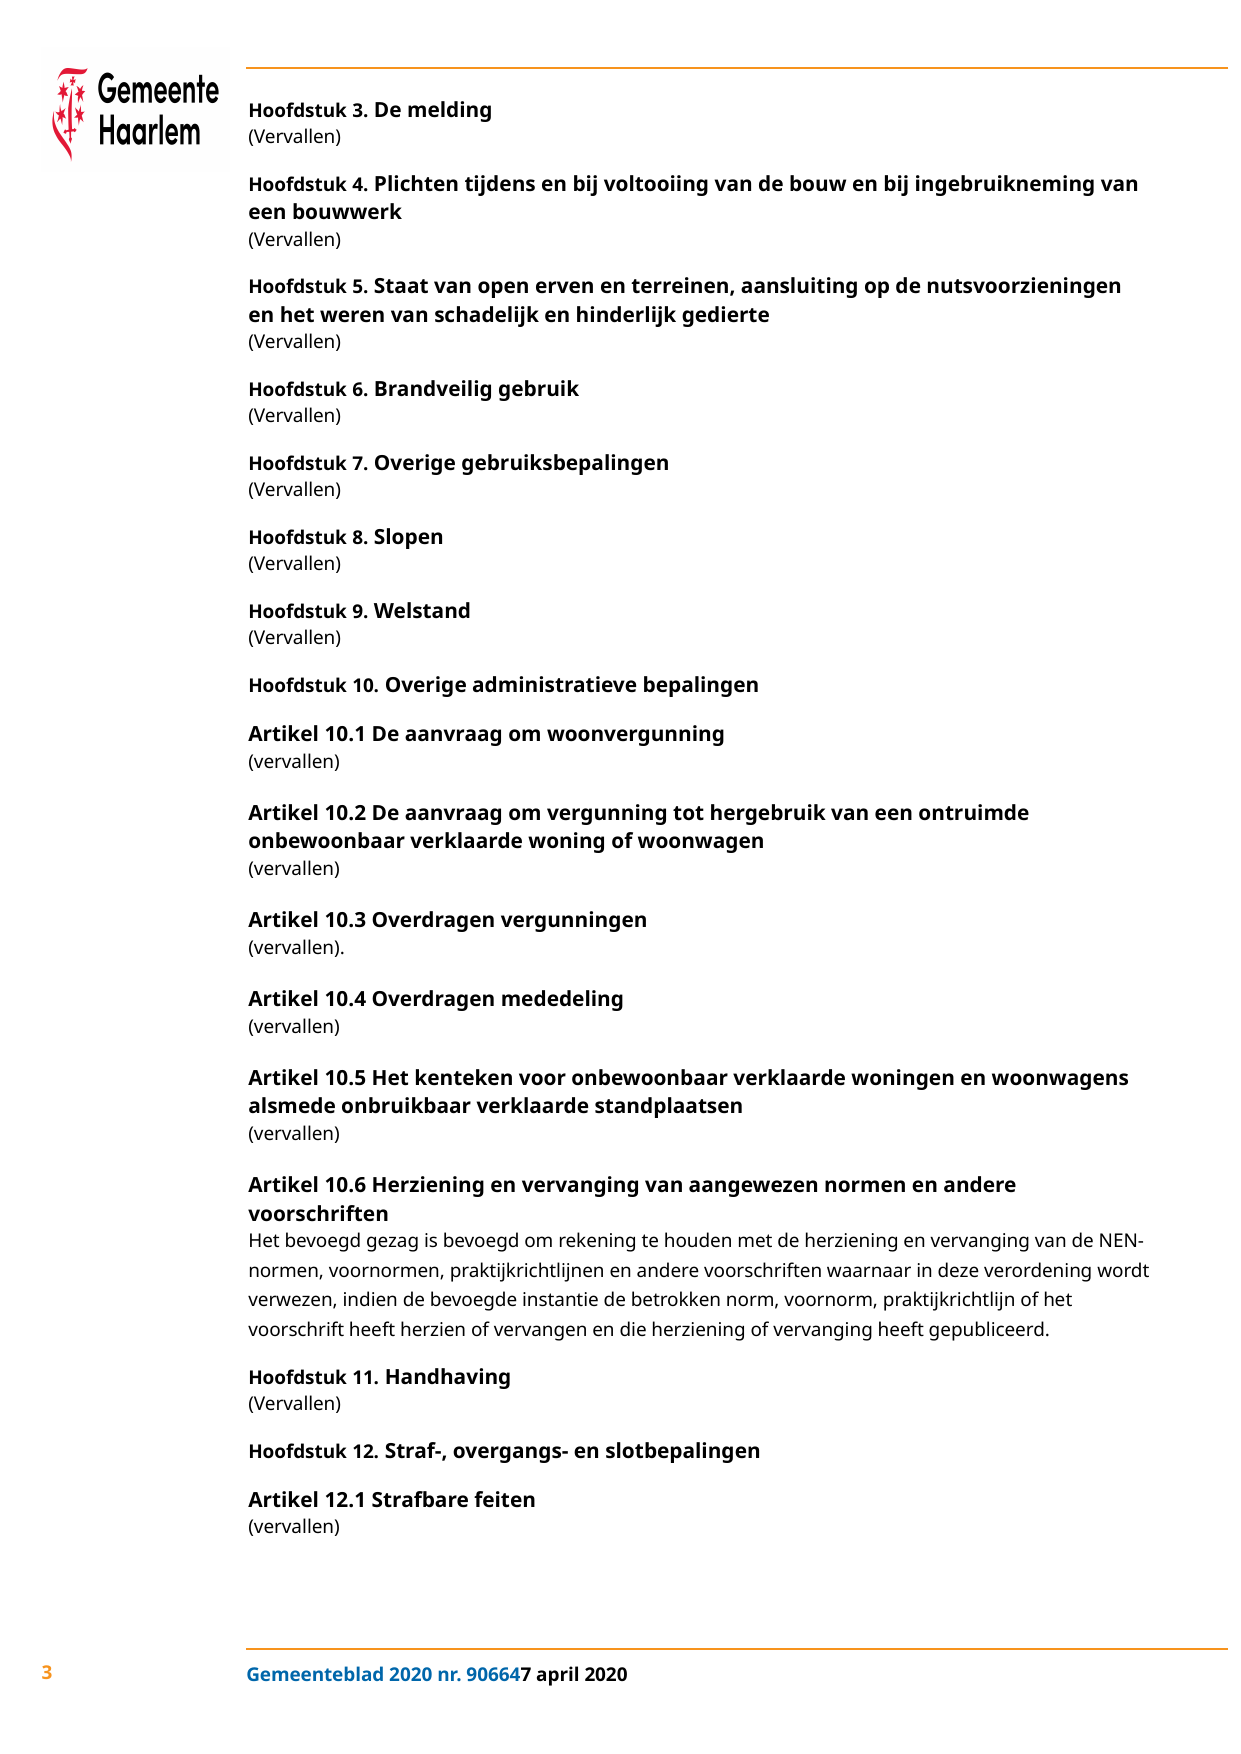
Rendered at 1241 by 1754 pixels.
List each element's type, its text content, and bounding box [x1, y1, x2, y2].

text Artikel 10.6 Herziening en vervanging van aangewezen normen en andere voorschriften [248, 1171, 1152, 1227]
text Hoofdstuk 4. Plichten tijdens en bij voltooiing van de bouw en bij ingebruikneming van een bouwwerk [248, 169, 1152, 226]
text (Vervallen) [248, 1390, 1152, 1416]
text (vervallen) [248, 1513, 1152, 1539]
text Hoofdstuk 9. Welstand [248, 596, 1152, 624]
text Hoofdstuk 8. Slopen [248, 522, 1152, 550]
text (vervallen) [248, 1013, 1152, 1038]
text Artikel 10.1 De aanvraag om woonvergunning [248, 719, 1152, 748]
text Hoofdstuk 5. Staat van open erven en terreinen, aansluiting op de nutsvoorzieningen en het weren van schadelijk en hinderlijk gedierte [248, 271, 1152, 328]
text (vervallen) [248, 748, 1152, 773]
text (Vervallen) [248, 226, 1152, 251]
text (Vervallen) [248, 123, 1152, 149]
text (vervallen) [248, 855, 1152, 881]
text Hoofdstuk 3. De melding [248, 95, 1152, 123]
text Hoofdstuk 6. Brandveilig gebruik [248, 374, 1152, 402]
text (vervallen) [248, 1120, 1152, 1146]
text Het bevoegd gezag is bevoegd om rekening te houden met de herziening en vervanging van de NEN-normen, voornormen, praktijkrichtlijnen en andere voorschriften waarnaar in deze verordening wordt verwezen, indien de bevoegde instantie de betrokken norm, voornorm, praktijkrichtlijn of het voorschrift heeft herzien of vervangen en die herziening of vervanging heeft gepubliceerd. [248, 1227, 1152, 1342]
text Artikel 12.1 Strafbare feiten [248, 1485, 1152, 1513]
picture [41, 47, 231, 172]
text Artikel 10.5 Het kenteken voor onbewoonbaar verklaarde woningen en woonwagens alsmede onbruikbaar verklaarde standplaatsen [248, 1063, 1152, 1120]
text (Vervallen) [248, 402, 1152, 428]
text (Vervallen) [248, 550, 1152, 576]
text Hoofdstuk 12. Straf-, overgangs- en slotbepalingen [248, 1436, 1152, 1464]
text (Vervallen) [248, 476, 1152, 502]
text Hoofdstuk 11. Handhaving [248, 1362, 1152, 1390]
text (Vervallen) [248, 624, 1152, 650]
text (vervallen). [248, 934, 1152, 960]
text (Vervallen) [248, 328, 1152, 354]
text Hoofdstuk 7. Overige gebruiksbepalingen [248, 448, 1152, 476]
text Hoofdstuk 10. Overige administratieve bepalingen [248, 670, 1152, 698]
text Artikel 10.3 Overdragen vergunningen [248, 906, 1152, 934]
text Artikel 10.2 De aanvraag om vergunning tot hergebruik van een ontruimde onbewoonbaar verklaarde woning of woonwagen [248, 798, 1152, 855]
text Artikel 10.4 Overdragen mededeling [248, 984, 1152, 1013]
